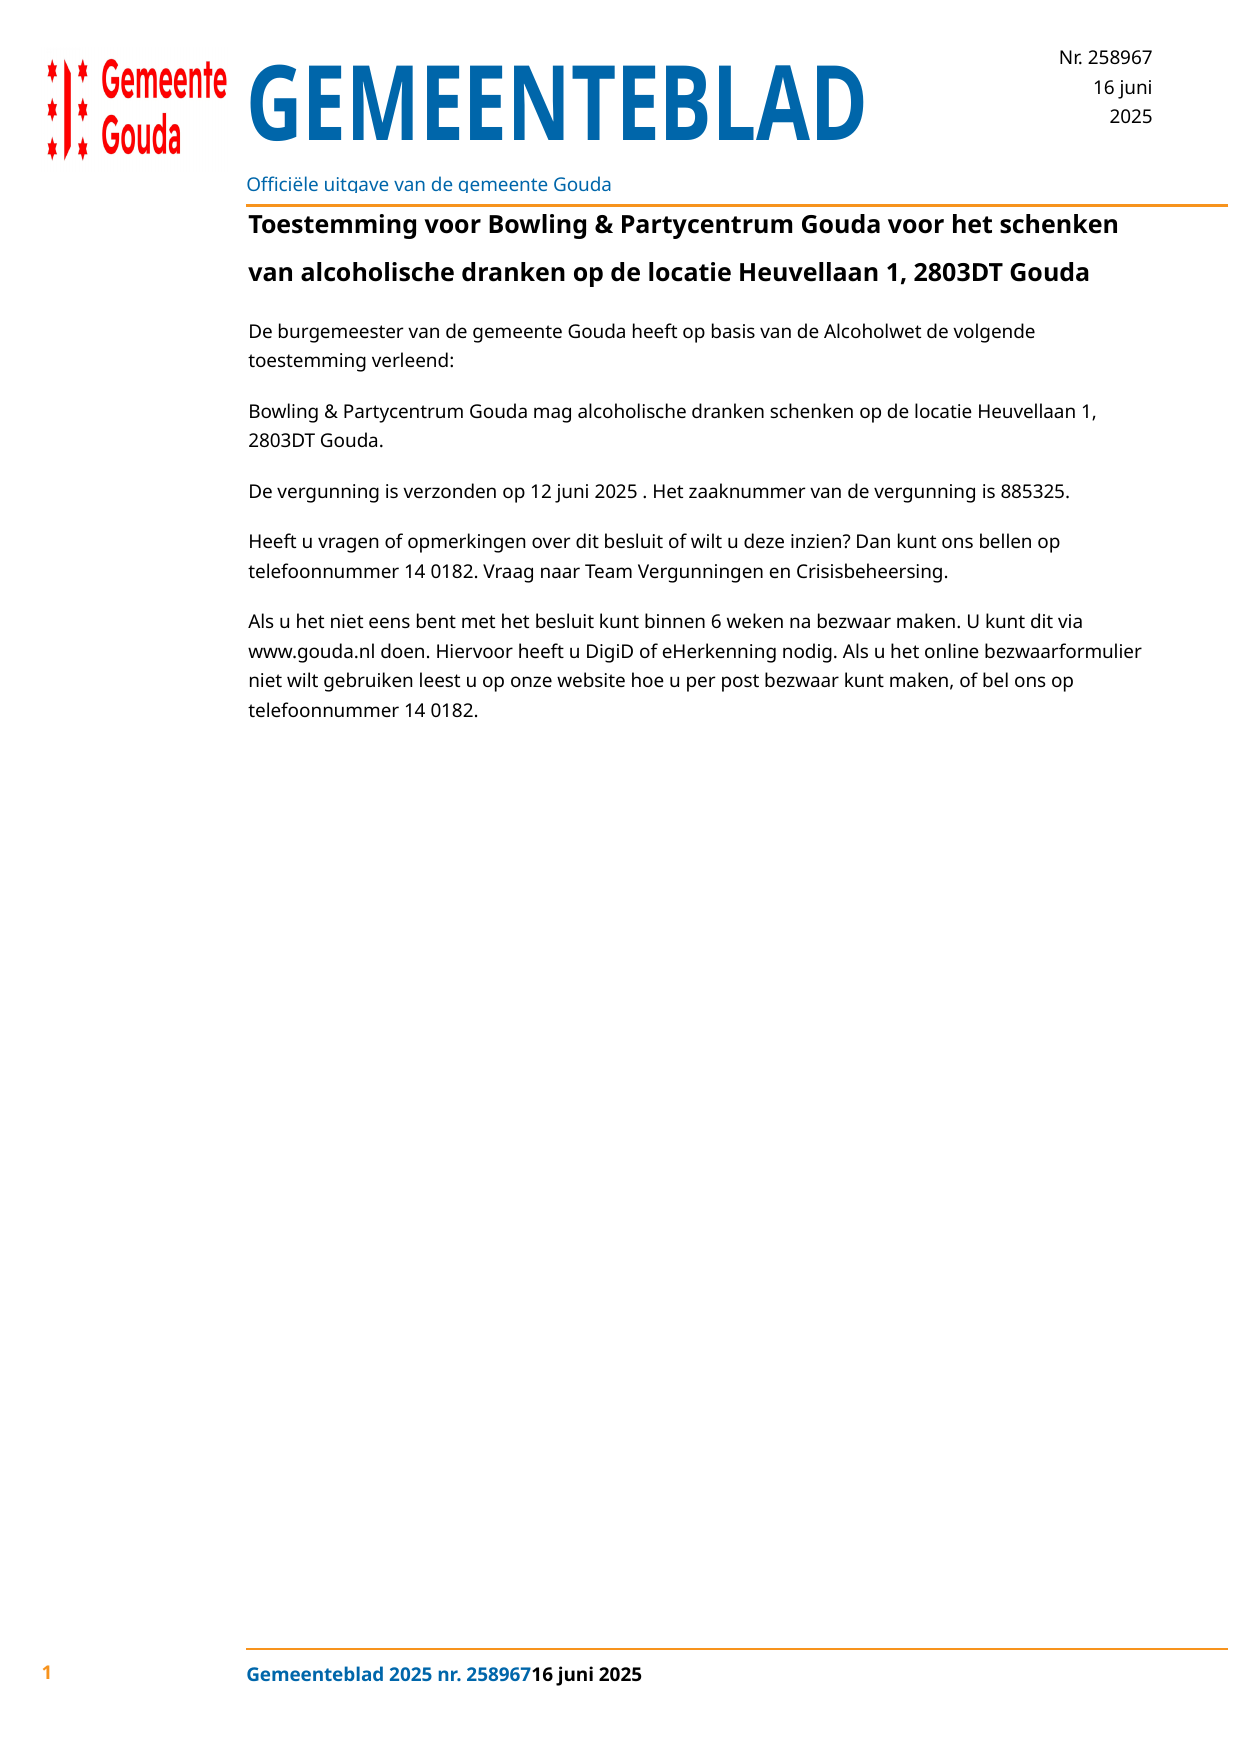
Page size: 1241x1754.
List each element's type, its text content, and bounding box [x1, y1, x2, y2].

text Heeft u vragen of opmerkingen over dit besluit of wilt u deze inzien? Dan kunt ons bellen op telefoonnummer 14 0182. Vraag naar Team Vergunningen en Crisisbeheersing. [248, 528, 1152, 584]
text Als u het niet eens bent met het besluit kunt binnen 6 weken na bezwaar maken. U kunt dit via www.gouda.nl doen. Hiervoor heeft u DigiD of eHerkenning nodig. Als u het online bezwaarformulier niet wilt gebruiken leest u op onze website hoe u per post bezwaar kunt maken, of bel ons op telefoonnummer 14 0182. [248, 608, 1152, 723]
text Toestemming voor Bowling & Partycentrum Gouda voor het schenken van alcoholische dranken op de locatie Heuvellaan 1, 2803DT Gouda [248, 207, 1152, 288]
text Bowling & Partycentrum Gouda mag alcoholische dranken schenken op de locatie Heuvellaan 1, 2803DT Gouda. [248, 398, 1152, 453]
text De burgemeester van de gemeente Gouda heeft op basis van de Alcoholwet de volgende toestemming verleend: [248, 318, 1152, 373]
text De vergunning is verzonden op 12 juni 2025 . Het zaaknummer van de vergunning is 885325. [248, 478, 1152, 504]
picture [41, 47, 231, 172]
